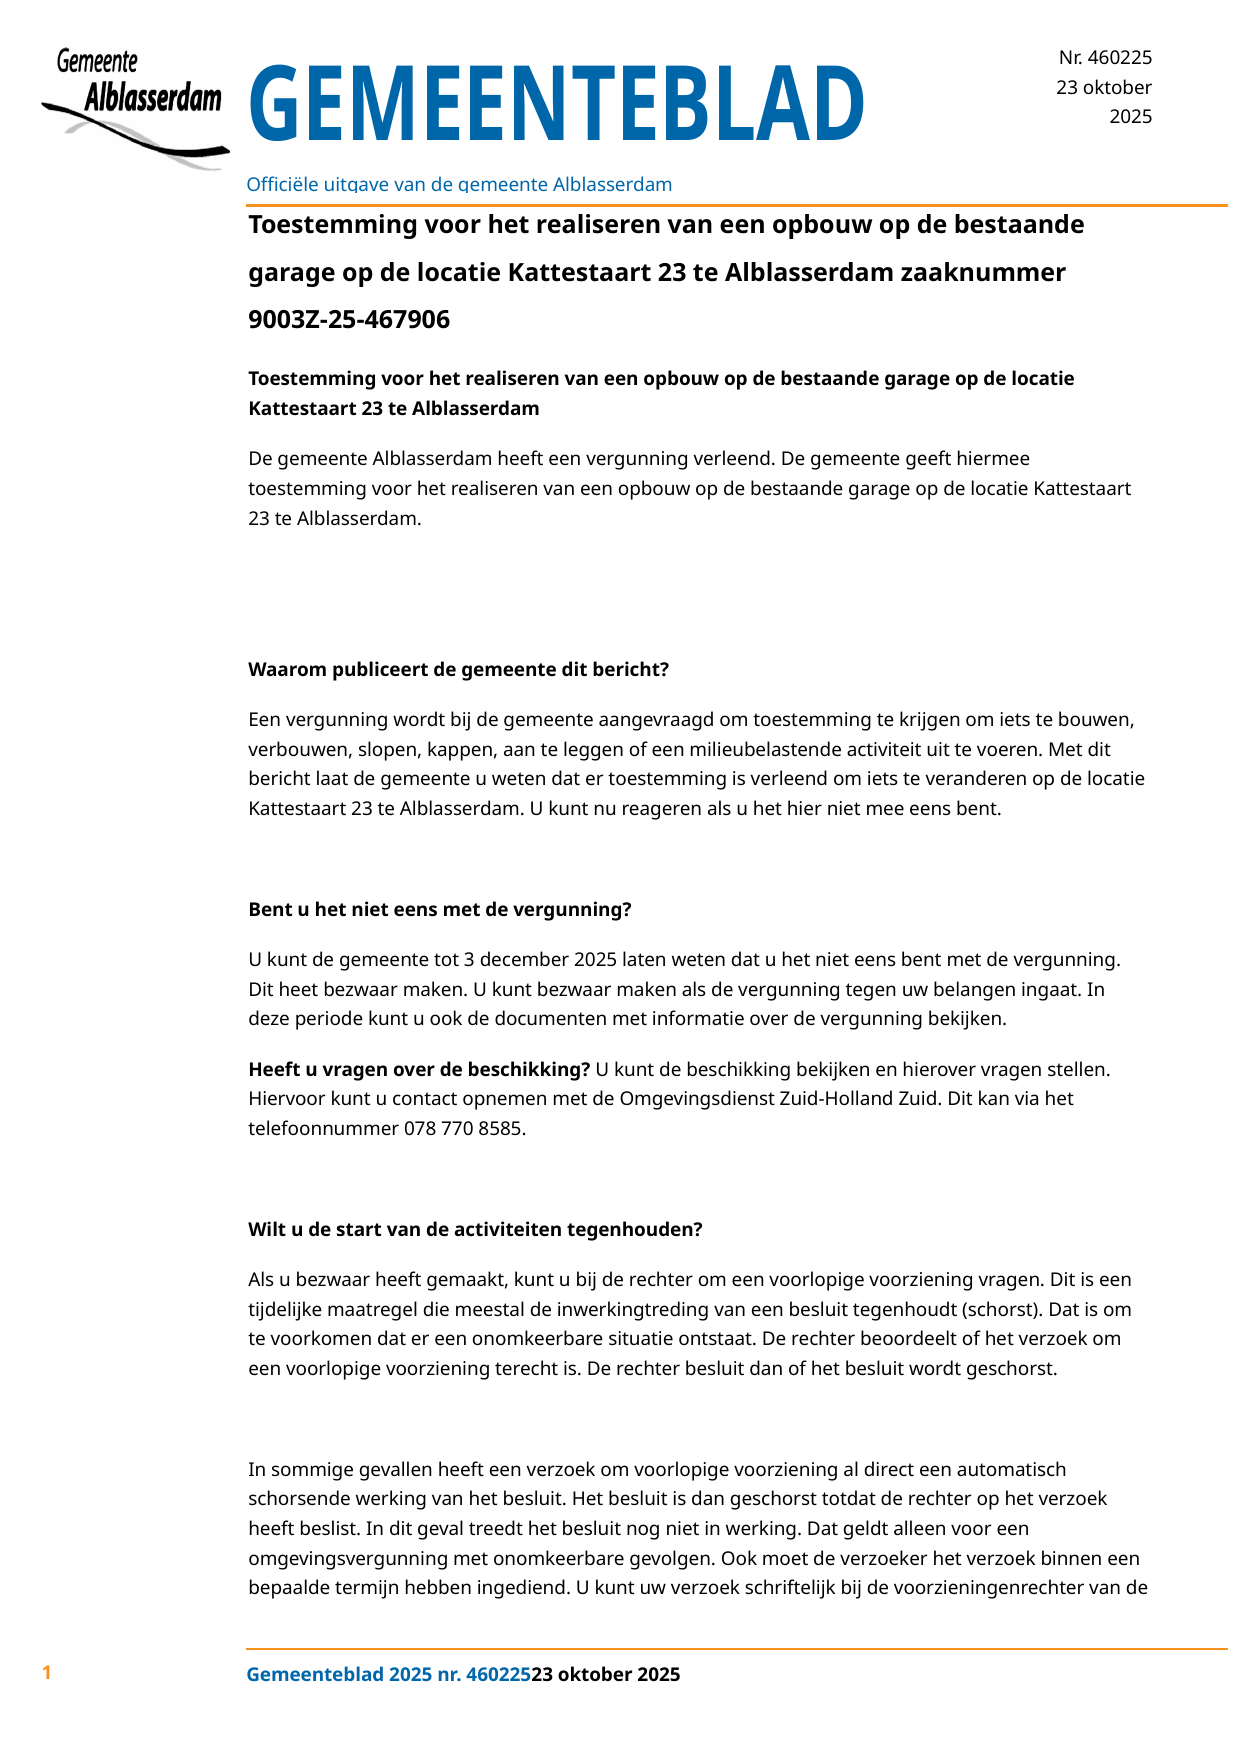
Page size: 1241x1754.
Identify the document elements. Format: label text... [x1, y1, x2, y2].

text Wilt u de start van de activiteiten tegenhouden? [248, 1216, 1152, 1242]
text Als u bezwaar heeft gemaakt, kunt u bij de rechter om een voorlopige voorziening vragen. Dit is een tijdelijke maatregel die meestal de inwerkingtreding van een besluit tegenhoudt (schorst). Dat is om te voorkomen dat er een onomkeerbare situatie ontstaat. De rechter beoordeelt of het verzoek om een voorlopige voorziening terecht is. De rechter besluit dan of het besluit wordt geschorst. [248, 1266, 1152, 1381]
text Bent u het niet eens met de vergunning? [248, 896, 1152, 922]
text Waarom publiceert de gemeente dit bericht? [248, 656, 1152, 682]
text U kunt de gemeente tot 3 december 2025 laten weten dat u het niet eens bent met de vergunning. Dit heet bezwaar maken. U kunt bezwaar maken als de vergunning tegen uw belangen ingaat. In deze periode kunt u ook de documenten met informatie over de vergunning bekijken. [248, 946, 1152, 1031]
text Toestemming voor het realiseren van een opbouw op de bestaande garage op de locatie Kattestaart 23 te Alblasserdam zaaknummer 9003Z-25-467906 [248, 207, 1152, 336]
text Toestemming voor het realiseren van een opbouw op de bestaande garage op de locatie Kattestaart 23 te Alblasserdam [248, 366, 1152, 421]
text De gemeente Alblasserdam heeft een vergunning verleend. De gemeente geeft hiermee toestemming voor het realiseren van een opbouw op de bestaande garage op de locatie Kattestaart 23 te Alblasserdam. [248, 446, 1152, 530]
text Heeft u vragen over de beschikking? U kunt de beschikking bekijken en hierover vragen stellen. Hiervoor kunt u contact opnemen met de Omgevingsdienst Zuid-Holland Zuid. Dit kan via het telefoonnummer 078 770 8585. [248, 1056, 1152, 1141]
picture [41, 47, 231, 172]
text In sommige gevallen heeft een verzoek om voorlopige voorziening al direct een automatisch schorsende werking van het besluit. Het besluit is dan geschorst totdat de rechter op het verzoek heeft beslist. In dit geval treedt het besluit nog niet in werking. Dat geldt alleen voor een omgevingsvergunning met onomkeerbare gevolgen. Ook moet de verzoeker het verzoek binnen een bepaalde termijn hebben ingediend. U kunt uw verzoek schriftelijk bij de voorzieningenrechter van de [248, 1456, 1152, 1600]
text Een vergunning wordt bij de gemeente aangevraagd om toestemming te krijgen om iets te bouwen, verbouwen, slopen, kappen, aan te leggen of een milieubelastende activiteit uit te voeren. Met dit bericht laat de gemeente u weten dat er toestemming is verleend om iets te veranderen op de locatie Kattestaart 23 te Alblasserdam. U kunt nu reageren als u het hier niet mee eens bent. [248, 706, 1152, 821]
